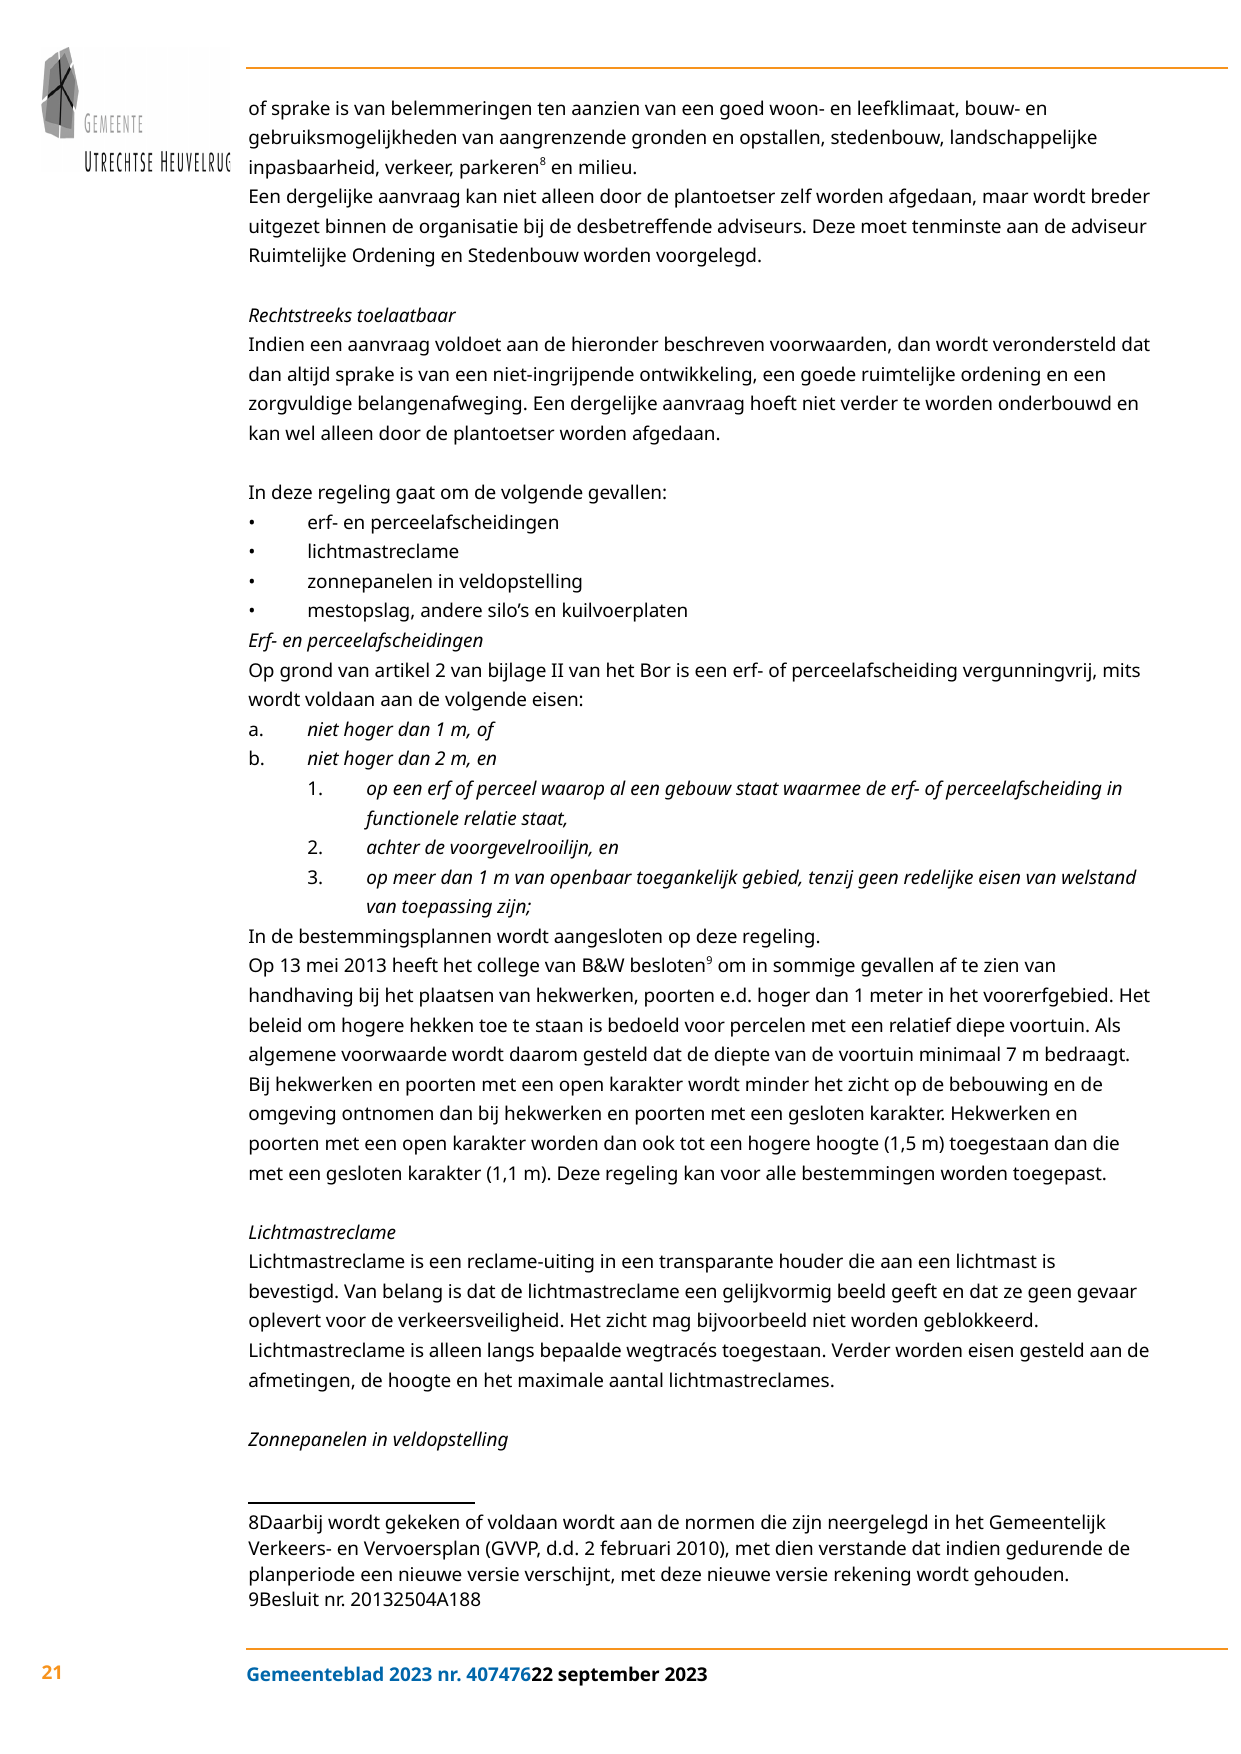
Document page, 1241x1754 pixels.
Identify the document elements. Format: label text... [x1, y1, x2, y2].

text Erf- en perceelafscheidingen [248, 627, 1152, 653]
text Rechtstreeks toelaatbaar [248, 302, 1152, 328]
list zonnepanelen in veldopstelling [248, 568, 1152, 594]
text Lichtmastreclame [248, 1219, 1152, 1245]
text Besluit nr. 20132504A188 [248, 1586, 1152, 1612]
picture [41, 47, 231, 172]
text In deze regeling gaat om de volgende gevallen: [248, 479, 1152, 505]
text Op 13 mei 2013 heeft het college van B&W besloten om in sommige gevallen af te zien van handhaving bij het plaatsen van hekwerken, poorten e.d. hoger dan 1 meter in het voorerfgebied. Het beleid om hogere hekken toe te staan is bedoeld voor percelen met een relatief diepe voortuin. Als algemene voorwaarde wordt daarom gesteld dat de diepte van de voortuin minimaal 7 m bedraagt. Bij hekwerken en poorten met een open karakter wordt minder het zicht op de bebouwing en de omgeving ontnomen dan bij hekwerken en poorten met een gesloten karakter. Hekwerken en poorten met een open karakter worden dan ook tot een hogere hoogte (1,5 m) toegestaan dan die met een gesloten karakter (1,1 m). Deze regeling kan voor alle bestemmingen worden toegepast. [248, 953, 1152, 1186]
list op een erf of perceel waarop al een gebouw staat waarmee de erf- of perceelafscheiding in functionele relatie staat, [307, 775, 1152, 831]
text of sprake is van belemmeringen ten aanzien van een goed woon- en leefklimaat, bouw- en gebruiksmogelijkheden van aangrenzende gronden en opstallen, stedenbouw, landschappelijke inpasbaarheid, verkeer, parkeren en milieu. [248, 95, 1152, 180]
text Op grond van artikel 2 van bijlage II van het Bor is een erf- of perceelafscheiding vergunningvrij, mits wordt voldaan aan de volgende eisen: [248, 657, 1152, 712]
text Een dergelijke aanvraag kan niet alleen door de plantoetser zelf worden afgedaan, maar wordt breder uitgezet binnen de organisatie bij de desbetreffende adviseurs. Deze moet tenminste aan de adviseur Ruimtelijke Ordening en Stedenbouw worden voorgelegd. [248, 183, 1152, 268]
text Daarbij wordt gekeken of voldaan wordt aan de normen die zijn neergelegd in het Gemeentelijk Verkeers- en Vervoersplan (GVVP, d.d. 2 februari 2010), met dien verstande dat indien gedurende de planperiode een nieuwe versie verschijnt, met deze nieuwe versie rekening wordt gehouden. [248, 1509, 1152, 1586]
text Zonnepanelen in veldopstelling [248, 1426, 1152, 1452]
list niet hoger dan 1 m, of [248, 716, 1152, 742]
text Indien een aanvraag voldoet aan de hieronder beschreven voorwaarden, dan wordt verondersteld dat dan altijd sprake is van een niet-ingrijpende ontwikkeling, een goede ruimtelijke ordening en een zorgvuldige belangenafweging. Een dergelijke aanvraag hoeft niet verder te worden onderbouwd en kan wel alleen door de plantoetser worden afgedaan. [248, 331, 1152, 446]
list lichtmastreclame [248, 538, 1152, 564]
text Lichtmastreclame is een reclame-uiting in een transparante houder die aan een lichtmast is bevestigd. Van belang is dat de lichtmastreclame een gelijkvormig beeld geeft en dat ze geen gevaar oplevert voor de verkeersveiligheid. Het zicht mag bijvoorbeeld niet worden geblokkeerd. Lichtmastreclame is alleen langs bepaalde wegtracés toegestaan. Verder worden eisen gesteld aan de afmetingen, de hoogte en het maximale aantal lichtmastreclames. [248, 1248, 1152, 1393]
text In de bestemmingsplannen wordt aangesloten op deze regeling. [248, 923, 1152, 949]
list mestopslag, andere silo’s en kuilvoerplaten [248, 598, 1152, 623]
list achter de voorgevelrooilijn, en [307, 834, 1152, 860]
list niet hoger dan 2 m, en [248, 746, 1152, 771]
list op meer dan 1 m van openbaar toegankelijk gebied, tenzij geen redelijke eisen van welstand van toepassing zijn; [307, 864, 1152, 919]
list erf- en perceelafscheidingen [248, 509, 1152, 535]
